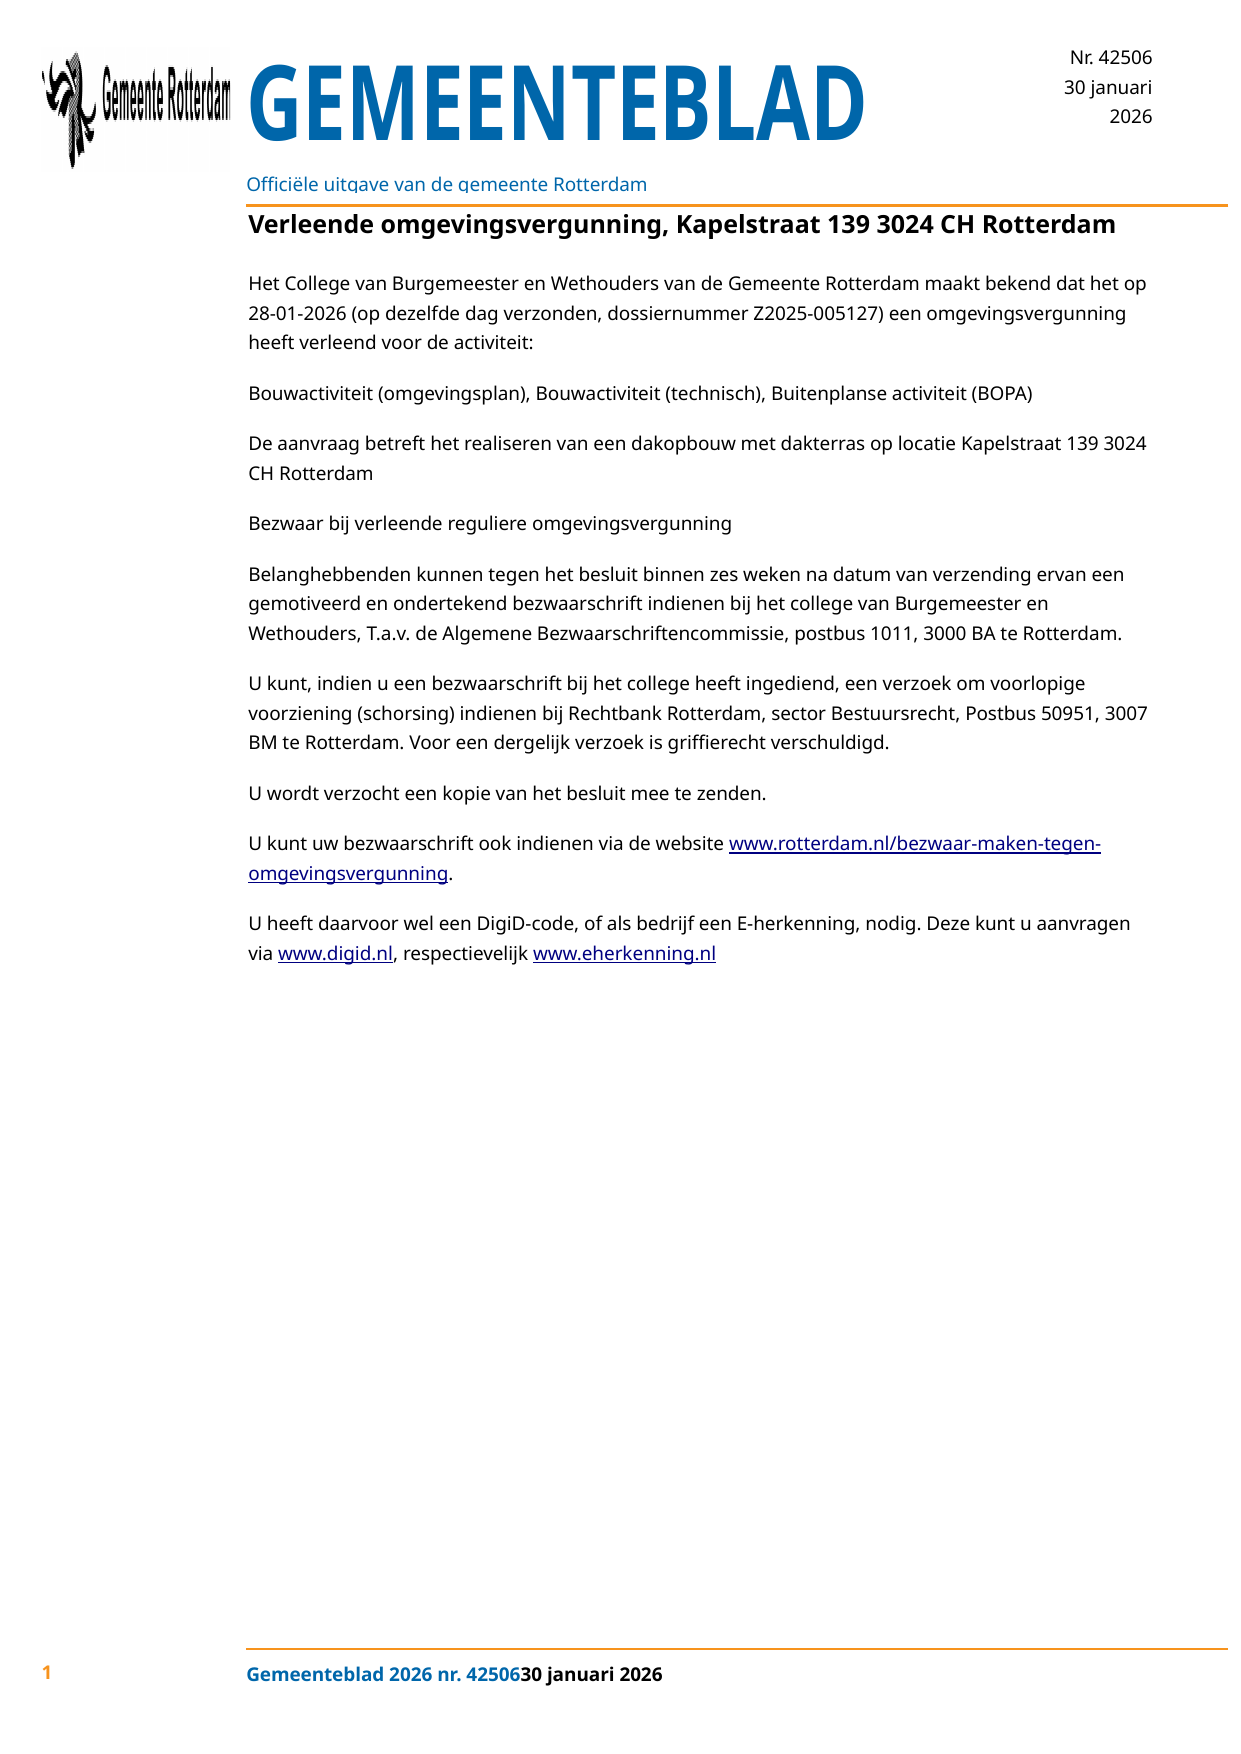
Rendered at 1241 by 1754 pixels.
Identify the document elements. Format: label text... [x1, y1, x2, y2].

text U kunt uw bezwaarschrift ook indienen via de website www.rotterdam.nl/bezwaar-maken-tegen-omgevingsvergunning. [248, 830, 1152, 886]
text Bezwaar bij verleende reguliere omgevingsvergunning [248, 510, 1152, 536]
text U wordt verzocht een kopie van het besluit mee te zenden. [248, 780, 1152, 806]
text Belanghebbenden kunnen tegen het besluit binnen zes weken na datum van verzending ervan een gemotiveerd en ondertekend bezwaarschrift indienen bij het college van Burgemeester en Wethouders, T.a.v. de Algemene Bezwaarschriftencommissie, postbus 1011, 3000 BA te Rotterdam. [248, 561, 1152, 646]
text U heeft daarvoor wel een DigiD-code, of als bedrijf een E-herkenning, nodig. Deze kunt u aanvragen via www.digid.nl, respectievelijk www.eherkenning.nl [248, 910, 1152, 966]
text De aanvraag betreft het realiseren van een dakopbouw met dakterras op locatie Kapelstraat 139 3024 CH Rotterdam [248, 430, 1152, 486]
text Bouwactiviteit (omgevingsplan), Bouwactiviteit (technisch), Buitenplanse activiteit (BOPA) [248, 380, 1152, 406]
text Het College van Burgemeester en Wethouders van de Gemeente Rotterdam maakt bekend dat het op 28-01-2026 (op dezelfde dag verzonden, dossiernummer Z2025-005127) een omgevingsvergunning heeft verleend voor de activiteit: [248, 270, 1152, 355]
picture [41, 47, 231, 172]
text U kunt, indien u een bezwaarschrift bij het college heeft ingediend, een verzoek om voorlopige voorziening (schorsing) indienen bij Rechtbank Rotterdam, sector Bestuursrecht, Postbus 50951, 3007 BM te Rotterdam. Voor een dergelijk verzoek is griffierecht verschuldigd. [248, 670, 1152, 755]
text Verleende omgevingsvergunning, Kapelstraat 139 3024 CH Rotterdam [248, 207, 1152, 241]
